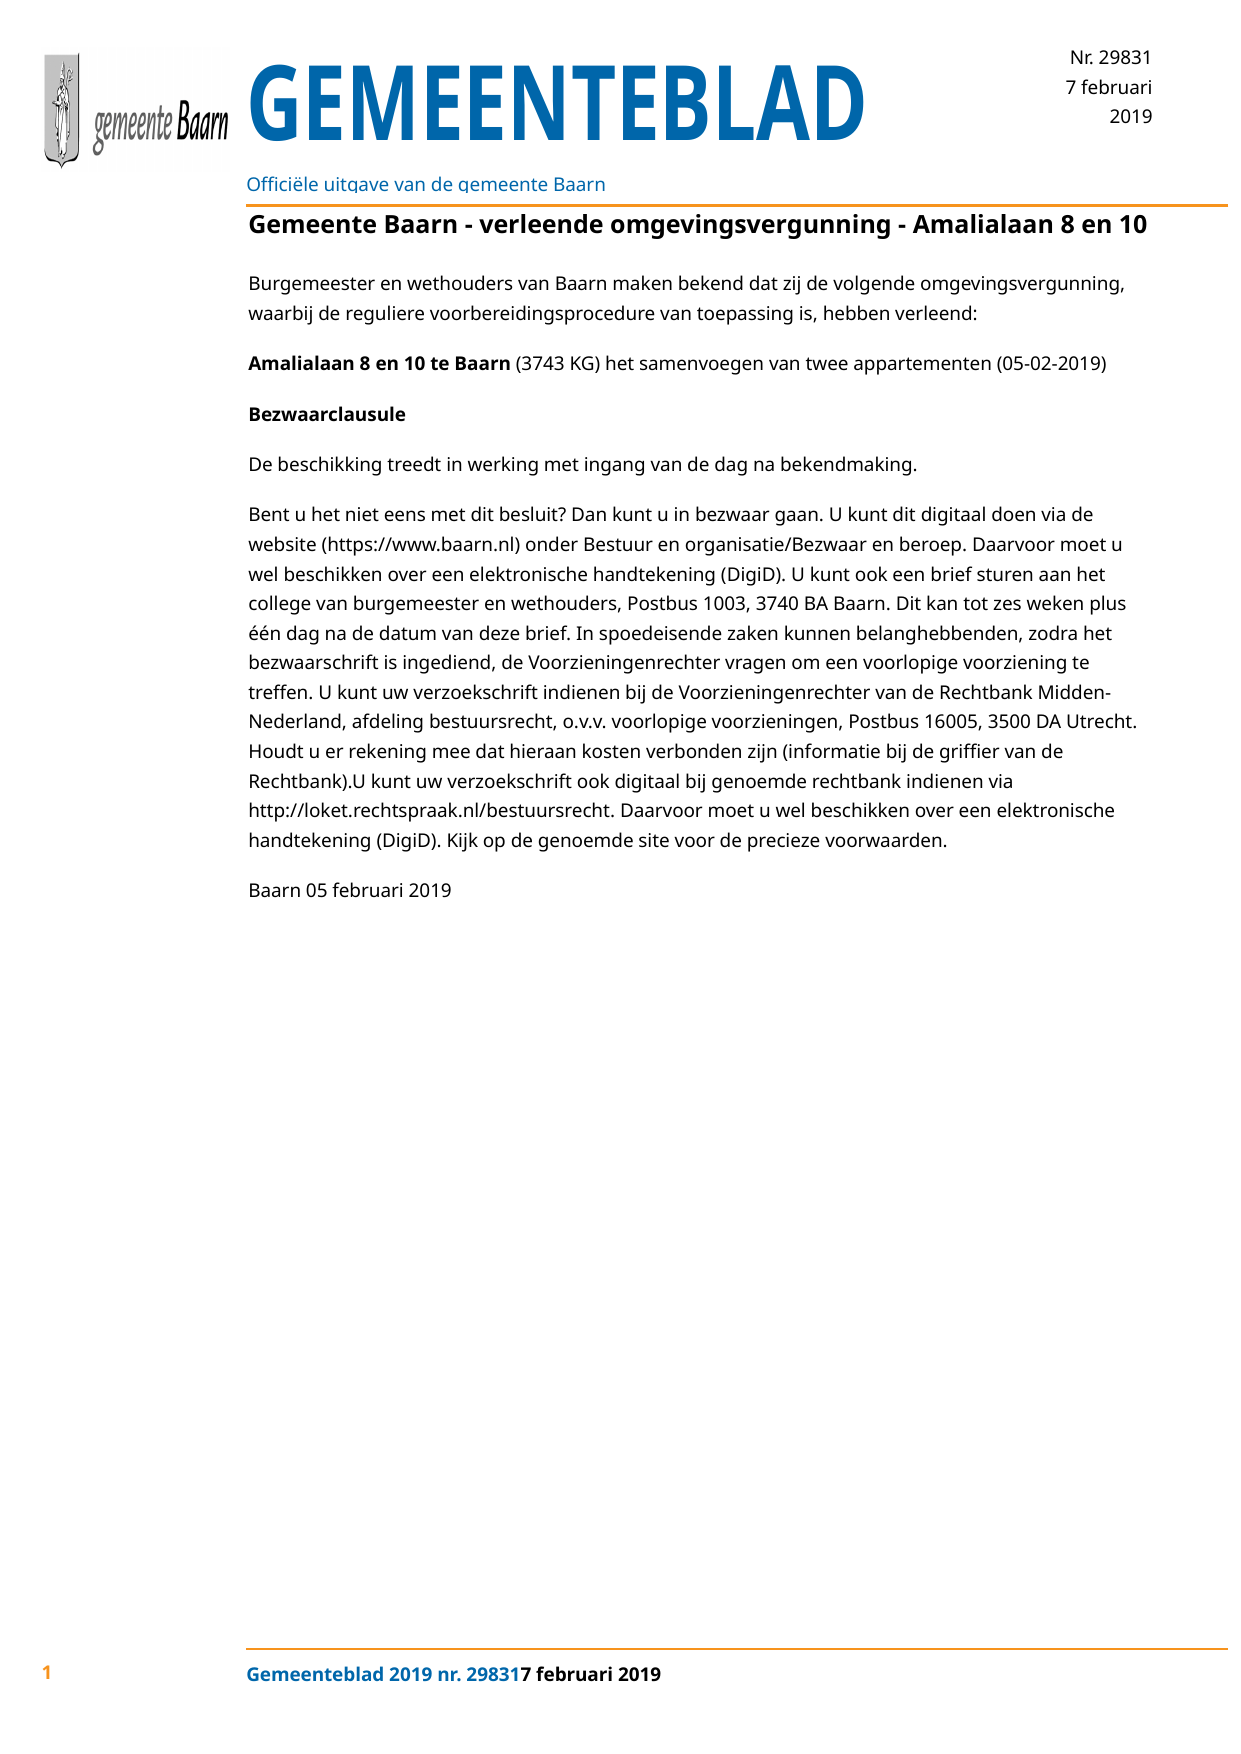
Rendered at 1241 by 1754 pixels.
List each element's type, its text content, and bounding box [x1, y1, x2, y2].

text Gemeente Baarn - verleende omgevingsvergunning - Amalialaan 8 en 10 [248, 207, 1152, 241]
text Burgemeester en wethouders van Baarn maken bekend dat zij de volgende omgevingsvergunning, waarbij de reguliere voorbereidingsprocedure van toepassing is, hebben verleend: [248, 270, 1152, 326]
text De beschikking treedt in werking met ingang van de dag na bekendmaking. [248, 451, 1152, 477]
text Bezwaarclausule [248, 401, 1152, 426]
text Baarn 05 februari 2019 [248, 877, 1152, 903]
text Amalialaan 8 en 10 te Baarn (3743 KG) het samenvoegen van twee appartementen (05-02-2019) [248, 350, 1152, 376]
picture [41, 47, 231, 172]
text Bent u het niet eens met dit besluit? Dan kunt u in bezwaar gaan. U kunt dit digitaal doen via de website (https://www.baarn.nl) onder Bestuur en organisatie/Bezwaar en beroep. Daarvoor moet u wel beschikken over een elektronische handtekening (DigiD). U kunt ook een brief sturen aan het college van burgemeester en wethouders, Postbus 1003, 3740 BA Baarn. Dit kan tot zes weken plus één dag na de datum van deze brief. In spoedeisende zaken kunnen belanghebbenden, zodra het bezwaarschrift is ingediend, de Voorzieningenrechter vragen om een voorlopige voorziening te treffen. U kunt uw verzoekschrift indienen bij de Voorzieningenrechter van de Rechtbank Midden-Nederland, afdeling bestuursrecht, o.v.v. voorlopige voorzieningen, Postbus 16005, 3500 DA Utrecht. Houdt u er rekening mee dat hieraan kosten verbonden zijn (informatie bij de griffier van de Rechtbank).U kunt uw verzoekschrift ook digitaal bij genoemde rechtbank indienen via http://loket.rechtspraak.nl/bestuursrecht. Daarvoor moet u wel beschikken over een elektronische handtekening (DigiD). Kijk op de genoemde site voor de precieze voorwaarden. [248, 502, 1152, 853]
